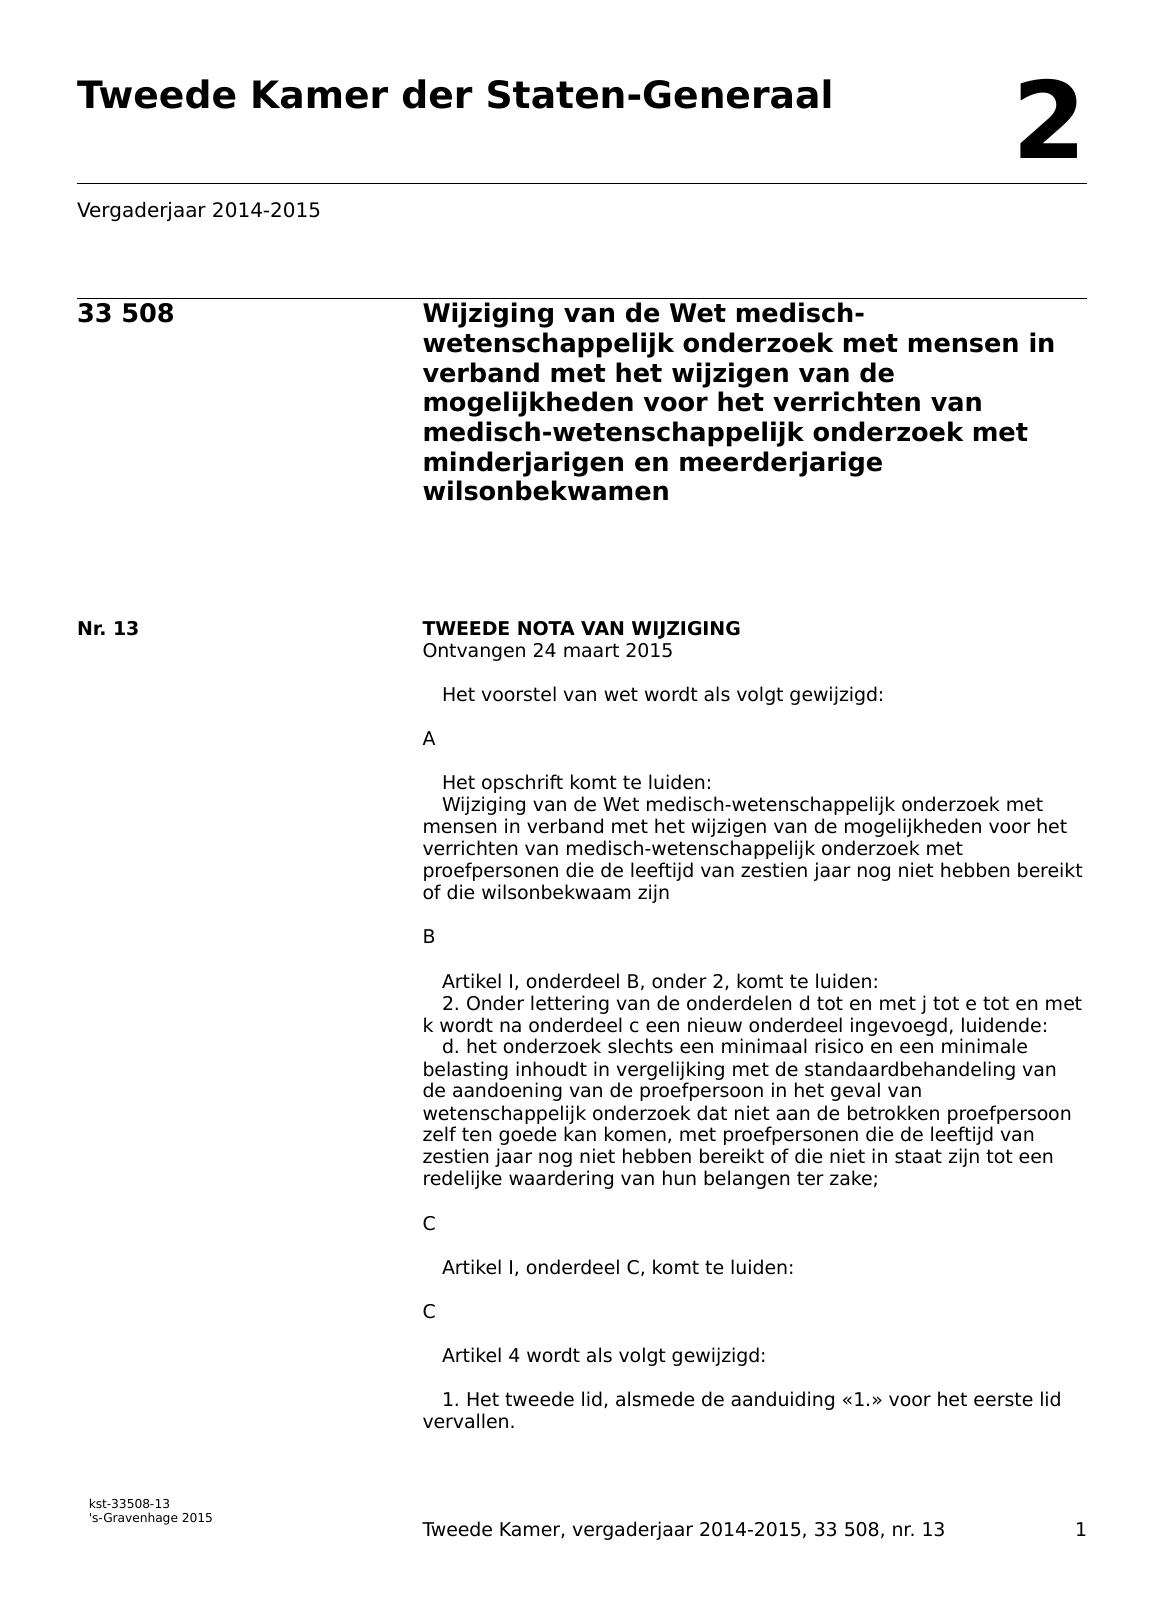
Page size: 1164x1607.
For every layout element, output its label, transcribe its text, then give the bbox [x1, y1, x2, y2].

text Artikel 4 wordt als volgt gewijzigd: [422, 1345, 1087, 1367]
text Ontvangen 24 maart 2015 [422, 640, 1087, 662]
text Het voorstel van wet wordt als volgt gewijzigd: [422, 684, 1087, 706]
text 2. Onder lettering van de onderdelen d tot en met j tot e tot en met k wordt na onderdeel c een nieuw onderdeel ingevoegd, luidende: [422, 992, 1087, 1036]
subtitle C [422, 1212, 1087, 1234]
text 1. Het tweede lid, alsmede de aanduiding «1.» voor het eerste lid vervallen. [422, 1389, 1087, 1433]
subtitle Nr. 13 TWEEDE NOTA VAN WIJZIGING [77, 618, 1087, 640]
text Het opschrift komt te luiden: [422, 772, 1087, 794]
subtitle C [422, 1301, 1087, 1323]
subtitle B [422, 926, 1087, 948]
text kst-33508-13 [88, 1497, 323, 1511]
table_header 2 [886, 59, 1087, 183]
text Wijziging van de Wet medisch-wetenschappelijk onderzoek met mensen in verband met het wijzigen van de mogelijkheden voor het verrichten van medisch-wetenschappelijk onderzoek met proefpersonen die de leeftijd van zestien jaar nog niet hebben bereikt of die wilsonbekwaam zijn [422, 794, 1087, 904]
text Artikel I, onderdeel B, onder 2, komt te luiden: [422, 971, 1087, 992]
text d. het onderzoek slechts een minimaal risico en een minimale belasting inhoudt in vergelijking met de standaardbehandeling van de aandoening van de proefpersoon in het geval van wetenschappelijk onderzoek dat niet aan de betrokken proefpersoon zelf ten goede kan komen, met proefpersonen die de leeftijd van zestien jaar nog niet hebben bereikt of die niet in staat zijn tot een redelijke waardering van hun belangen ter zake; [422, 1036, 1087, 1190]
table_cell Vergaderjaar 2014-2015 [77, 184, 1087, 298]
text Artikel I, onderdeel C, komt te luiden: [422, 1257, 1087, 1279]
subtitle 33 508 Wijziging van de Wet medisch-wetenschappelijk onderzoek met mensen in verband met het wijzigen van de mogelijkheden voor het verrichten van medisch-wetenschappelijk onderzoek met minderjarigen en meerderjarige wilsonbekwamen [77, 299, 1087, 507]
text 's-Gravenhage 2015 [88, 1511, 323, 1525]
subtitle A [422, 728, 1087, 750]
table_header Tweede Kamer der Staten-Generaal [77, 59, 886, 183]
